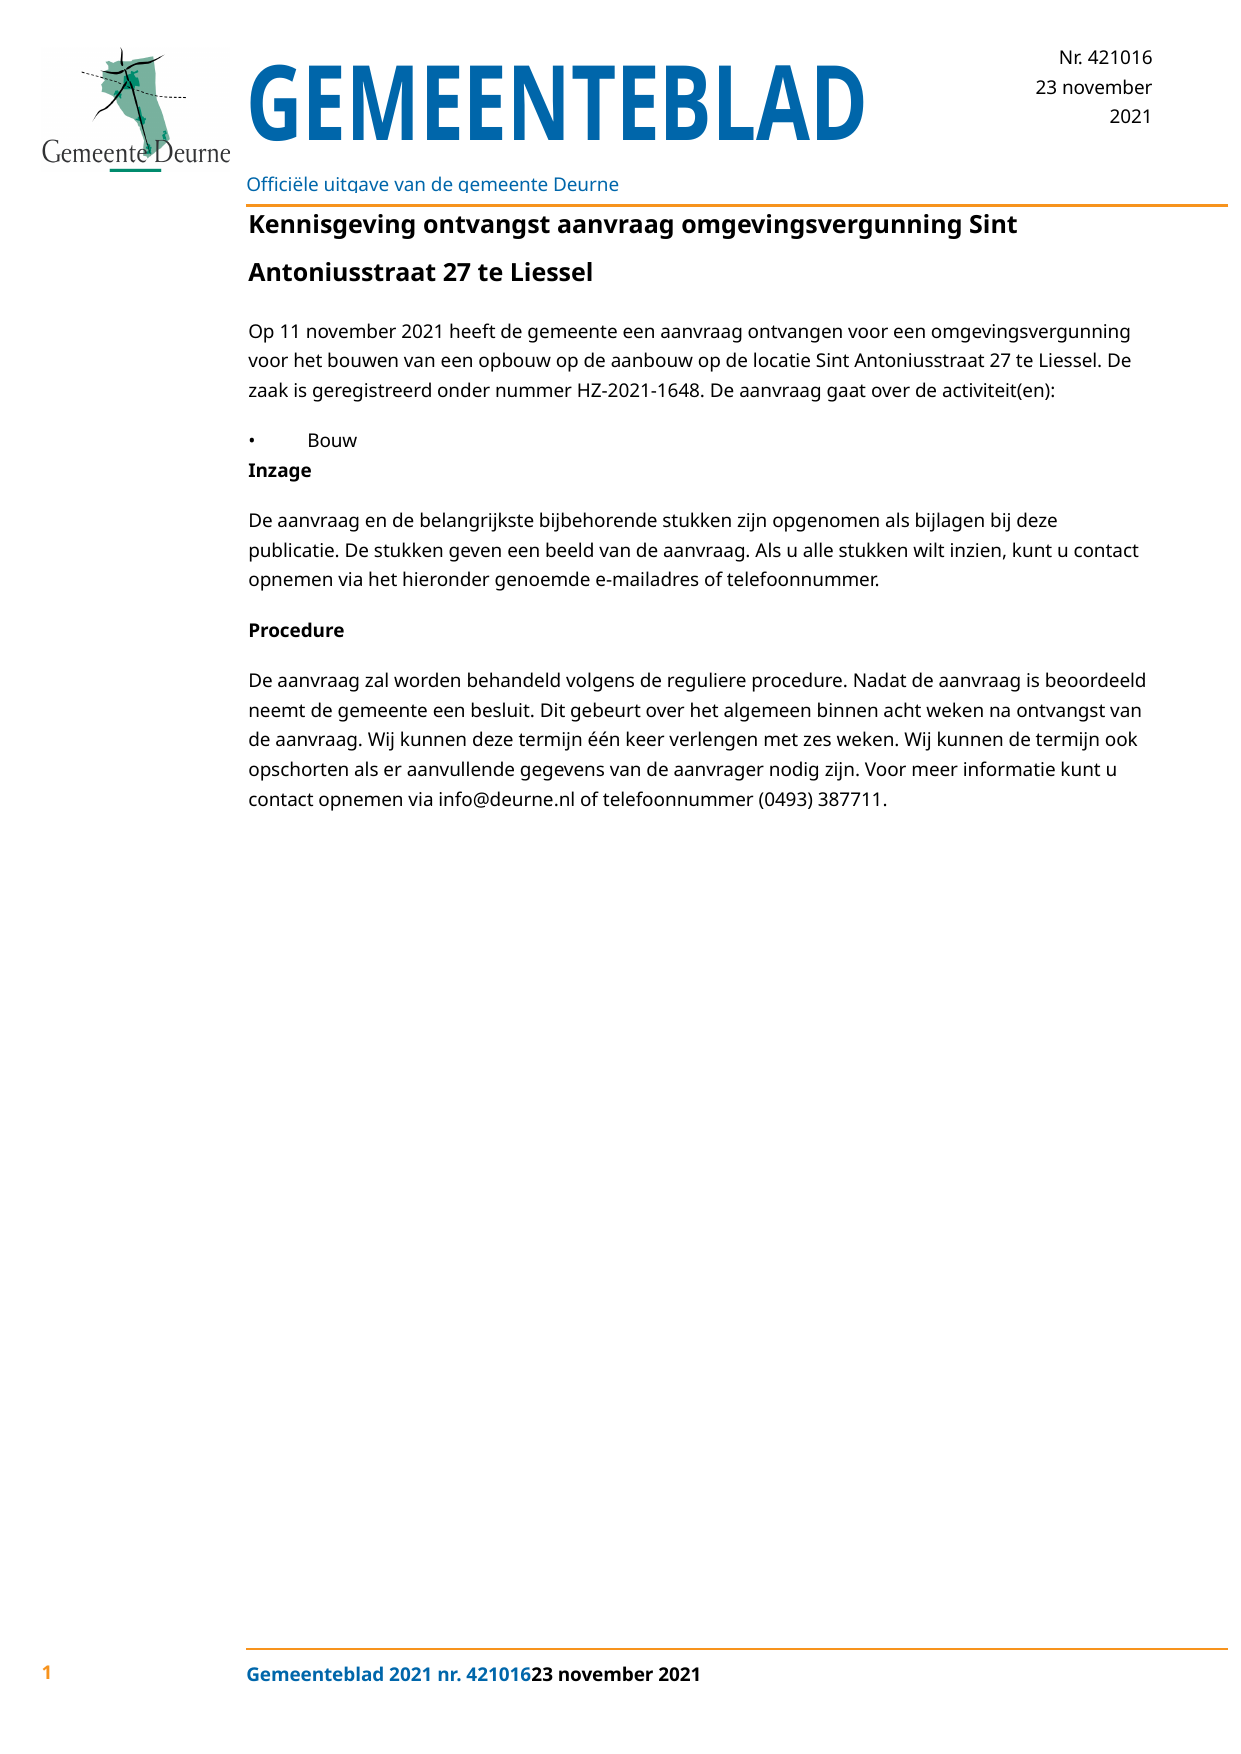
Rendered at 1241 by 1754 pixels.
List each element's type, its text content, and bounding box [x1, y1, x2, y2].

picture [41, 47, 231, 172]
text Inzage [248, 457, 1152, 483]
text Procedure [248, 617, 1152, 643]
text De aanvraag en de belangrijkste bijbehorende stukken zijn opgenomen als bijlagen bij deze publicatie. De stukken geven een beeld van de aanvraag. Als u alle stukken wilt inzien, kunt u contact opnemen via het hieronder genoemde e-mailadres of telefoonnummer. [248, 507, 1152, 592]
text Op 11 november 2021 heeft de gemeente een aanvraag ontvangen voor een omgevingsvergunning voor het bouwen van een opbouw op de aanbouw op de locatie Sint Antoniusstraat 27 te Liessel. De zaak is geregistreerd onder nummer HZ-2021-1648. De aanvraag gaat over de activiteit(en): [248, 318, 1152, 403]
text Kennisgeving ontvangst aanvraag omgevingsvergunning Sint Antoniusstraat 27 te Liessel [248, 207, 1152, 288]
text De aanvraag zal worden behandeld volgens de reguliere procedure. Nadat de aanvraag is beoordeeld neemt de gemeente een besluit. Dit gebeurt over het algemeen binnen acht weken na ontvangst van de aanvraag. Wij kunnen deze termijn één keer verlengen met zes weken. Wij kunnen de termijn ook opschorten als er aanvullende gegevens van de aanvrager nodig zijn. Voor meer informatie kunt u contact opnemen via info@deurne.nl of telefoonnummer (0493) 387711. [248, 667, 1152, 812]
list Bouw [248, 427, 1152, 453]
